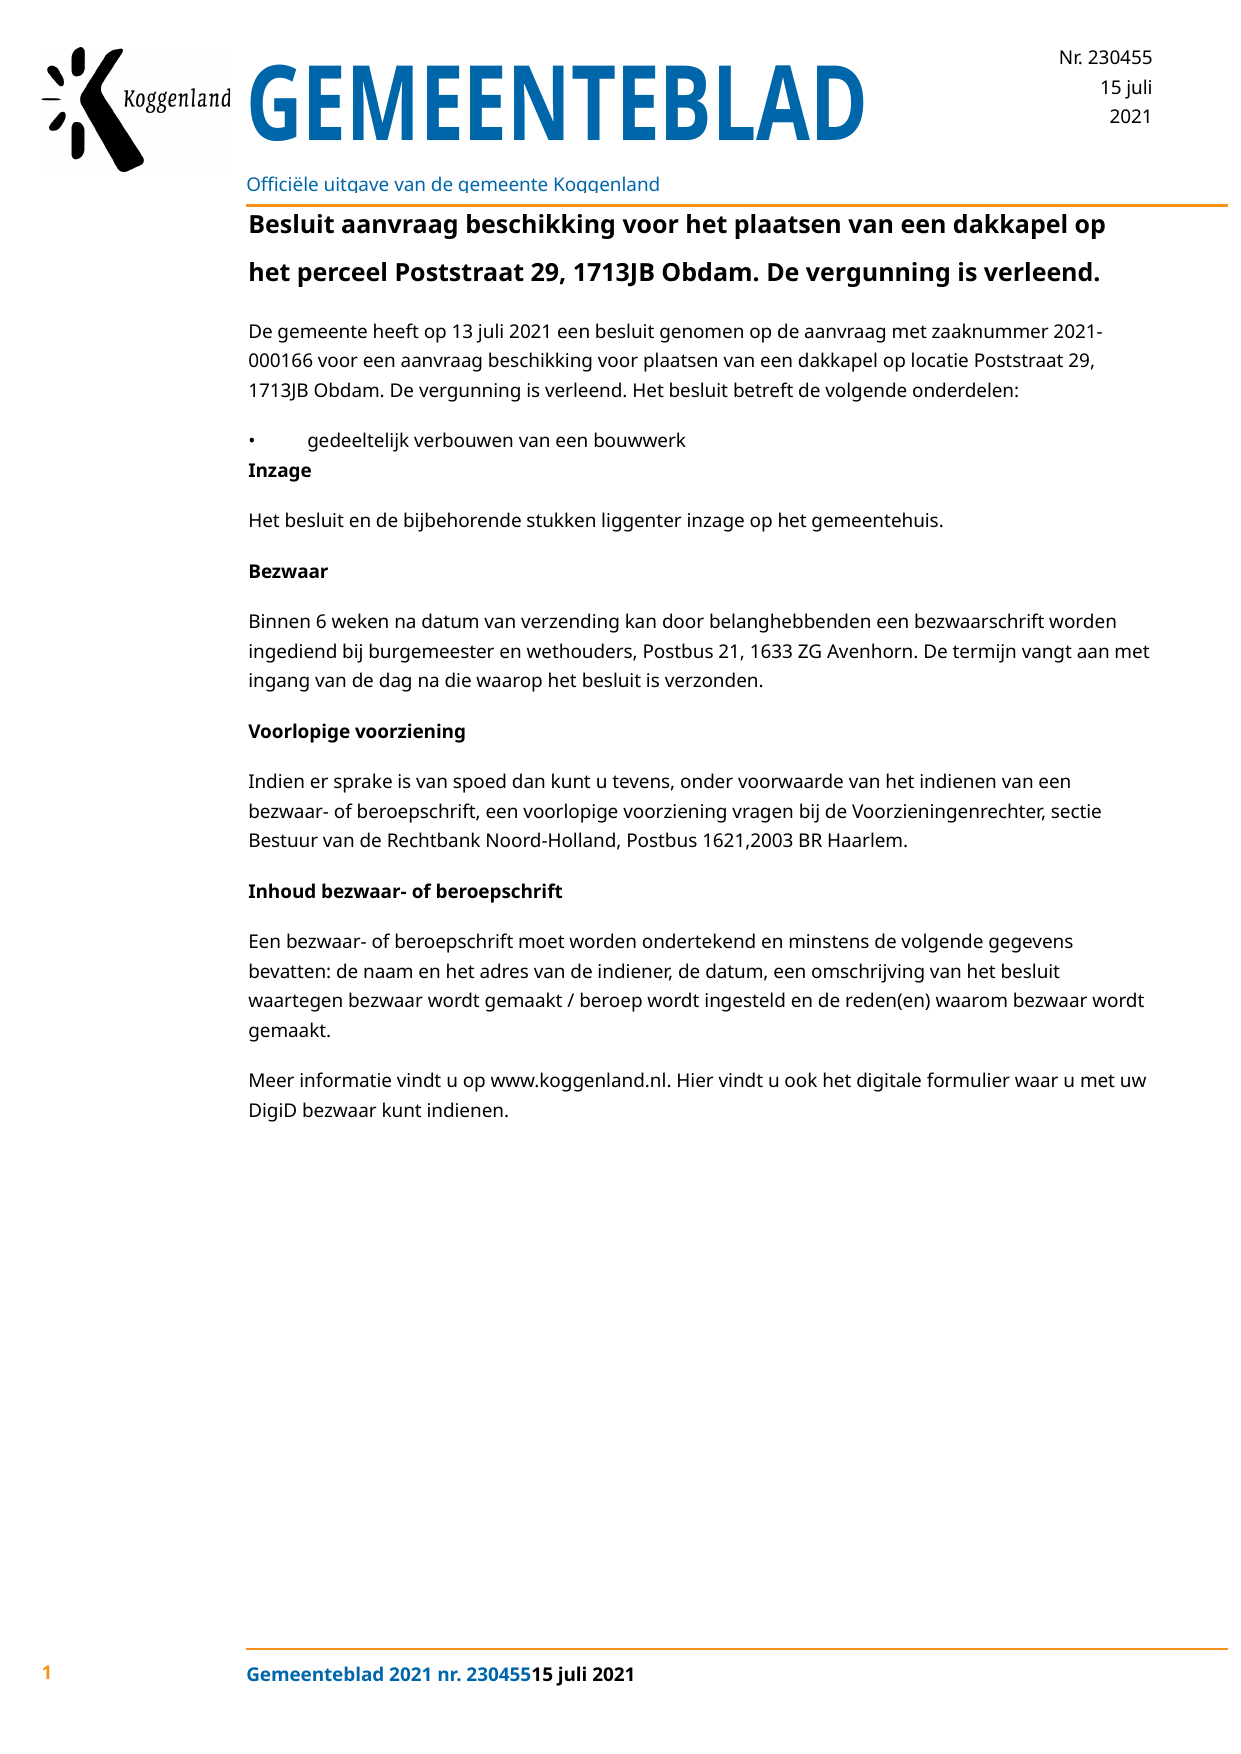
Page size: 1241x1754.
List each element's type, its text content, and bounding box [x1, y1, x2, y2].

text Meer informatie vindt u op www.koggenland.nl. Hier vindt u ook het digitale formulier waar u met uw DigiD bezwaar kunt indienen. [248, 1067, 1152, 1123]
text Een bezwaar- of beroepschrift moet worden ondertekend en minstens de volgende gegevens bevatten: de naam en het adres van de indiener, de datum, een omschrijving van het besluit waartegen bezwaar wordt gemaakt / beroep wordt ingesteld en de reden(en) waarom bezwaar wordt gemaakt. [248, 928, 1152, 1043]
list gedeeltelijk verbouwen van een bouwwerk [248, 427, 1152, 453]
text Het besluit en de bijbehorende stukken liggenter inzage op het gemeentehuis. [248, 507, 1152, 533]
text Inzage [248, 457, 1152, 483]
text Inhoud bezwaar- of beroepschrift [248, 878, 1152, 904]
text Bezwaar [248, 558, 1152, 584]
picture [41, 47, 231, 172]
text Voorlopige voorziening [248, 718, 1152, 744]
text De gemeente heeft op 13 juli 2021 een besluit genomen op de aanvraag met zaaknummer 2021-000166 voor een aanvraag beschikking voor plaatsen van een dakkapel op locatie Poststraat 29, 1713JB Obdam. De vergunning is verleend. Het besluit betreft de volgende onderdelen: [248, 318, 1152, 403]
text Indien er sprake is van spoed dan kunt u tevens, onder voorwaarde van het indienen van een bezwaar- of beroepschrift, een voorlopige voorziening vragen bij de Voorzieningenrechter, sectie Bestuur van de Rechtbank Noord-Holland, Postbus 1621,2003 BR Haarlem. [248, 768, 1152, 853]
text Besluit aanvraag beschikking voor het plaatsen van een dakkapel op het perceel Poststraat 29, 1713JB Obdam. De vergunning is verleend. [248, 207, 1152, 288]
text Binnen 6 weken na datum van verzending kan door belanghebbenden een bezwaarschrift worden ingediend bij burgemeester en wethouders, Postbus 21, 1633 ZG Avenhorn. De termijn vangt aan met ingang van de dag na die waarop het besluit is verzonden. [248, 608, 1152, 693]
